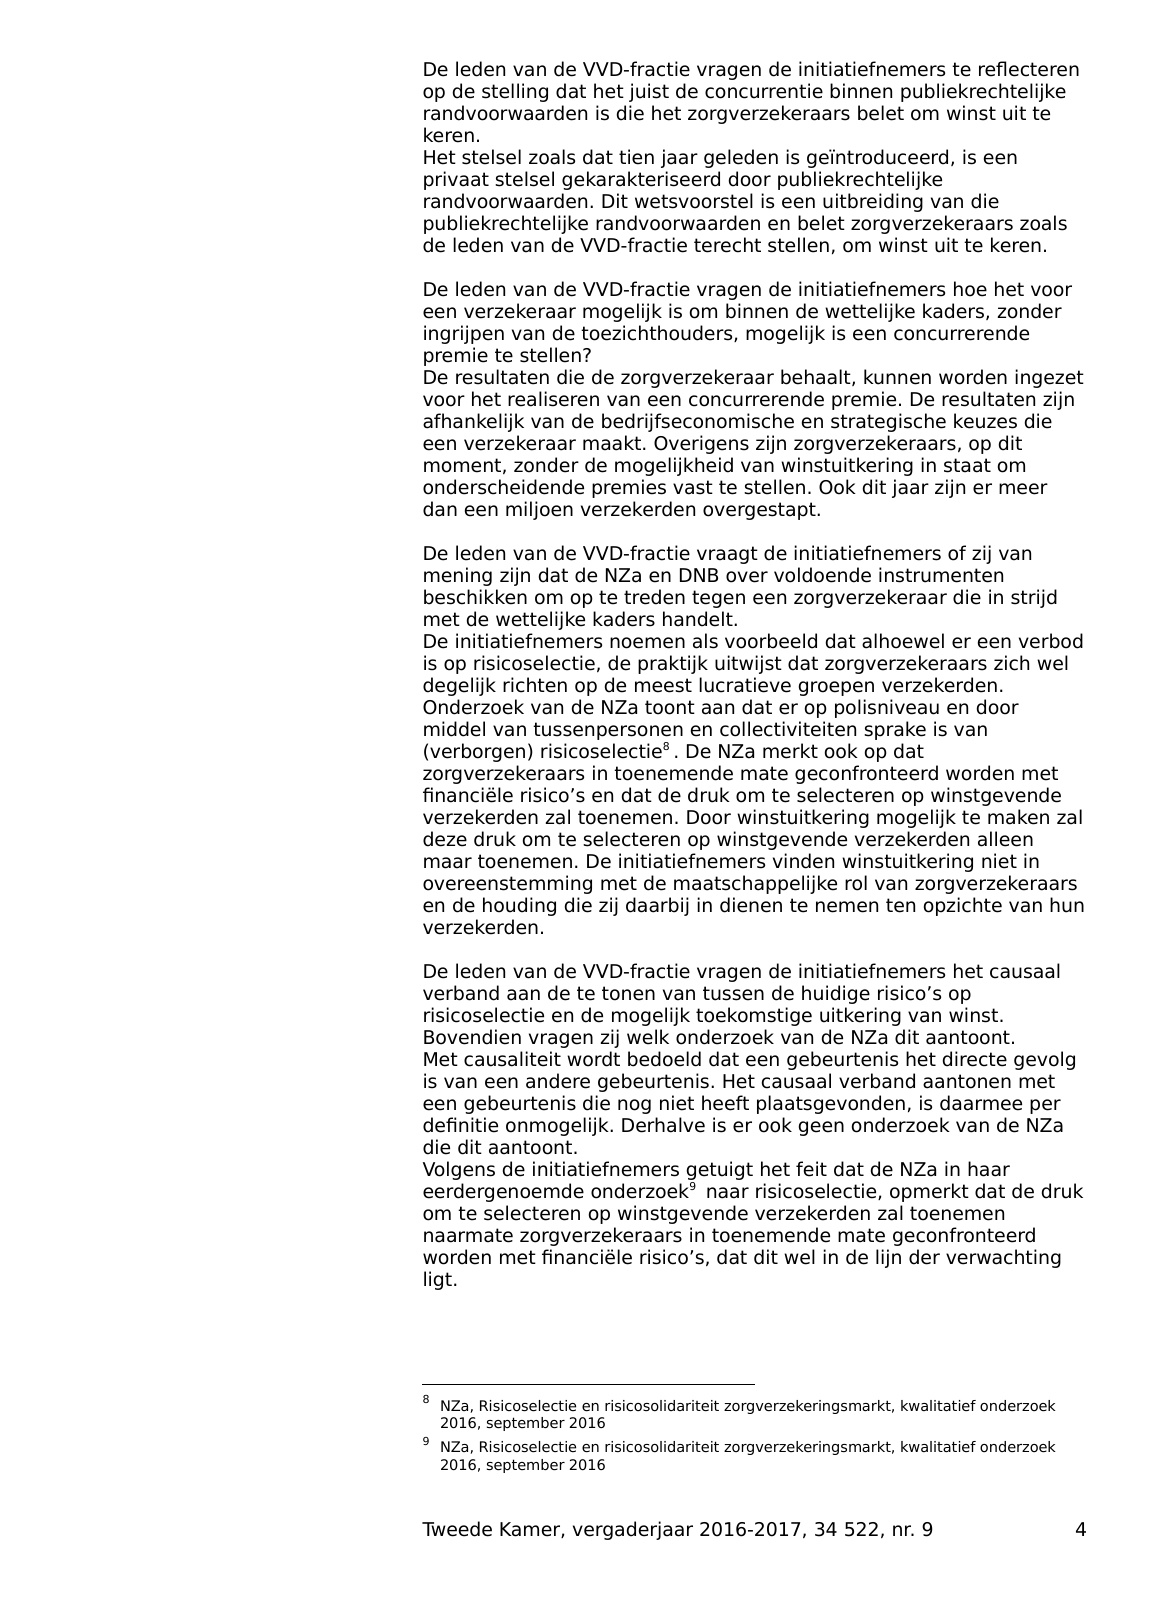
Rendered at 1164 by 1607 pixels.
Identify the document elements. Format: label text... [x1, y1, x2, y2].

text De leden van de VVD-fractie vraagt de initiatiefnemers of zij van mening zijn dat de NZa en DNB over voldoende instrumenten beschikken om op te treden tegen een zorgverzekeraar die in strijd met de wettelijke kaders handelt. [422, 543, 1087, 631]
text NZa, Risicoselectie en risicosolidariteit zorgverzekeringsmarkt, kwalitatief onderzoek 2016, september 2016 [422, 1393, 1087, 1432]
text De resultaten die de zorgverzekeraar behaalt, kunnen worden ingezet voor het realiseren van een concurrerende premie. De resultaten zijn afhankelijk van de bedrijfseconomische en strategische keuzes die een verzekeraar maakt. Overigens zijn zorgverzekeraars, op dit moment, zonder de mogelijkheid van winstuitkering in staat om onderscheidende premies vast te stellen. Ook dit jaar zijn er meer dan een miljoen verzekerden overgestapt. [422, 367, 1087, 521]
text Met causaliteit wordt bedoeld dat een gebeurtenis het directe gevolg is van een andere gebeurtenis. Het causaal verband aantonen met een gebeurtenis die nog niet heeft plaatsgevonden, is daarmee per definitie onmogelijk. Derhalve is er ook geen onderzoek van de NZa die dit aantoont. [422, 1049, 1087, 1159]
text Volgens de initiatiefnemers getuigt het feit dat de NZa in haar eerdergenoemde onderzoek naar risicoselectie, opmerkt dat de druk om te selecteren op winstgevende verzekerden zal toenemen naarmate zorgverzekeraars in toenemende mate geconfronteerd worden met financiële risico’s, dat dit wel in de lijn der verwachting ligt. [422, 1159, 1087, 1291]
text De leden van de VVD-fractie vragen de initiatiefnemers het causaal verband aan de te tonen van tussen de huidige risico’s op risicoselectie en de mogelijk toekomstige uitkering van winst. Bovendien vragen zij welk onderzoek van de NZa dit aantoont. [422, 961, 1087, 1049]
text NZa, Risicoselectie en risicosolidariteit zorgverzekeringsmarkt, kwalitatief onderzoek 2016, september 2016 [422, 1435, 1087, 1474]
text De initiatiefnemers noemen als voorbeeld dat alhoewel er een verbod is op risicoselectie, de praktijk uitwijst dat zorgverzekeraars zich wel degelijk richten op de meest lucratieve groepen verzekerden. Onderzoek van de NZa toont aan dat er op polisniveau en door middel van tussenpersonen en collectiviteiten sprake is van (verborgen) risicoselectie. De NZa merkt ook op dat zorgverzekeraars in toenemende mate geconfronteerd worden met financiële risico’s en dat de druk om te selecteren op winstgevende verzekerden zal toenemen. Door winstuitkering mogelijk te maken zal deze druk om te selecteren op winstgevende verzekerden alleen maar toenemen. De initiatiefnemers vinden winstuitkering niet in overeenstemming met de maatschappelijke rol van zorgverzekeraars en de houding die zij daarbij in dienen te nemen ten opzichte van hun verzekerden. [422, 631, 1087, 939]
text Het stelsel zoals dat tien jaar geleden is geïntroduceerd, is een privaat stelsel gekarakteriseerd door publiekrechtelijke randvoorwaarden. Dit wetsvoorstel is een uitbreiding van die publiekrechtelijke randvoorwaarden en belet zorgverzekeraars zoals de leden van de VVD-fractie terecht stellen, om winst uit te keren. [422, 147, 1087, 257]
text De leden van de VVD-fractie vragen de initiatiefnemers te reflecteren op de stelling dat het juist de concurrentie binnen publiekrechtelijke randvoorwaarden is die het zorgverzekeraars belet om winst uit te keren. [422, 59, 1087, 147]
text De leden van de VVD-fractie vragen de initiatiefnemers hoe het voor een verzekeraar mogelijk is om binnen de wettelijke kaders, zonder ingrijpen van de toezichthouders, mogelijk is een concurrerende premie te stellen? [422, 279, 1087, 367]
